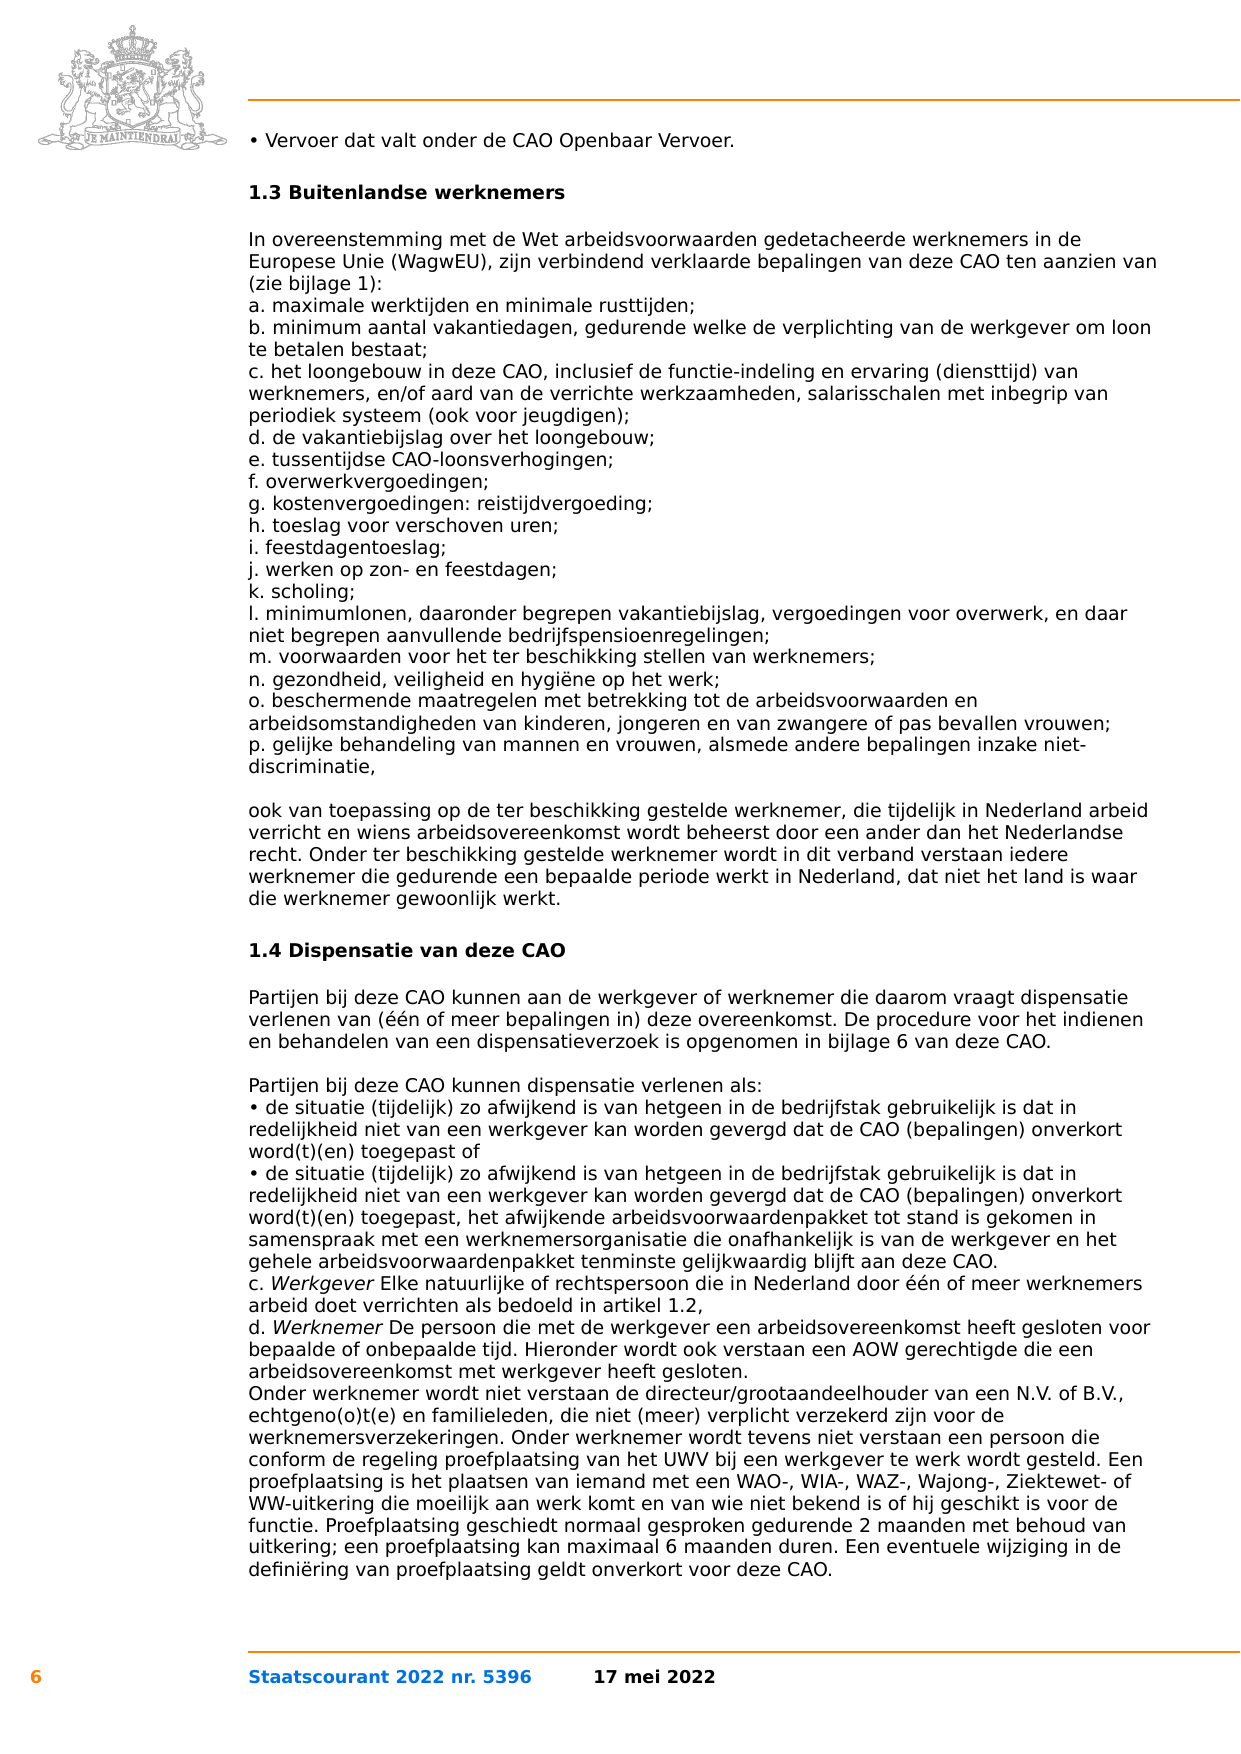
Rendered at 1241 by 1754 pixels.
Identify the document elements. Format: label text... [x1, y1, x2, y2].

text a. maximale werktijden en minimale rusttijden; [248, 295, 1163, 317]
text m. voorwaarden voor het ter beschikking stellen van werknemers; [248, 646, 1163, 668]
text Partijen bij deze CAO kunnen aan de werkgever of werknemer die daarom vraagt dispensatie verlenen van (één of meer bepalingen in) deze overeenkomst. De procedure voor het indienen en behandelen van een dispensatieverzoek is opgenomen in bijlage 6 van deze CAO. [248, 987, 1163, 1053]
text • Vervoer dat valt onder de CAO Openbaar Vervoer. [248, 130, 1163, 152]
text Onder werknemer wordt niet verstaan de directeur/grootaandeelhouder van een N.V. of B.V., echtgeno(o)t(e) en familieleden, die niet (meer) verplicht verzekerd zijn voor de werknemersverzekeringen. Onder werknemer wordt tevens niet verstaan een persoon die conform de regeling proefplaatsing van het UWV bij een werkgever te werk wordt gesteld. Een proefplaatsing is het plaatsen van iemand met een WAO-, WIA-, WAZ-, Wajong-, Ziektewet- of WW-uitkering die moeilijk aan werk komt en van wie niet bekend is of hij geschikt is voor de functie. Proefplaatsing geschiedt normaal gesproken gedurende 2 maanden met behoud van uitkering; een proefplaatsing kan maximaal 6 maanden duren. Een eventuele wijziging in de definiëring van proefplaatsing geldt onverkort voor deze CAO. [248, 1383, 1163, 1580]
text h. toeslag voor verschoven uren; [248, 514, 1163, 537]
text e. tussentijdse CAO-loonsverhogingen; [248, 449, 1163, 471]
text j. werken op zon- en feestdagen; [248, 558, 1163, 581]
text In overeenstemming met de Wet arbeidsvoorwaarden gedetacheerde werknemers in de Europese Unie (WagwEU), zijn verbindend verklaarde bepalingen van deze CAO ten aanzien van (zie bijlage 1): [248, 229, 1163, 295]
text k. scholing; [248, 581, 1163, 602]
text c. Werkgever Elke natuurlijke of rechtspersoon die in Nederland door één of meer werknemers arbeid doet verrichten als bedoeld in artikel 1.2, [248, 1273, 1163, 1317]
text l. minimumlonen, daaronder begrepen vakantiebijslag, vergoedingen voor overwerk, en daar niet begrepen aanvullende bedrijfspensioenregelingen; [248, 602, 1163, 646]
text d. Werknemer De persoon die met de werkgever een arbeidsovereenkomst heeft gesloten voor bepaalde of onbepaalde tijd. Hieronder wordt ook verstaan een AOW gerechtigde die een arbeidsovereenkomst met werkgever heeft gesloten. [248, 1317, 1163, 1383]
text b. minimum aantal vakantiedagen, gedurende welke de verplichting van de werkgever om loon te betalen bestaat; [248, 317, 1163, 361]
text ook van toepassing op de ter beschikking gestelde werknemer, die tijdelijk in Nederland arbeid verricht en wiens arbeidsovereenkomst wordt beheerst door een ander dan het Nederlandse recht. Onder ter beschikking gestelde werknemer wordt in dit verband verstaan iedere werknemer die gedurende een bepaalde periode werkt in Nederland, dat niet het land is waar die werknemer gewoonlijk werkt. [248, 800, 1163, 910]
text d. de vakantiebijslag over het loongebouw; [248, 427, 1163, 449]
picture [38, 25, 227, 150]
text i. feestdagentoeslag; [248, 537, 1163, 558]
text f. overwerkvergoedingen; [248, 471, 1163, 493]
subtitle 1.3 Buitenlandse werknemers [248, 182, 1163, 204]
text g. kostenvergoedingen: reistijdvergoeding; [248, 493, 1163, 514]
subtitle 1.4 Dispensatie van deze CAO [248, 940, 1163, 962]
text o. beschermende maatregelen met betrekking tot de arbeidsvoorwaarden en arbeidsomstandigheden van kinderen, jongeren en van zwangere of pas bevallen vrouwen; [248, 690, 1163, 734]
text n. gezondheid, veiligheid en hygiëne op het werk; [248, 668, 1163, 690]
text c. het loongebouw in deze CAO, inclusief de functie-indeling en ervaring (diensttijd) van werknemers, en/of aard van de verrichte werkzaamheden, salarisschalen met inbegrip van periodiek systeem (ook voor jeugdigen); [248, 361, 1163, 427]
text • de situatie (tijdelijk) zo afwijkend is van hetgeen in de bedrijfstak gebruikelijk is dat in redelijkheid niet van een werkgever kan worden gevergd dat de CAO (bepalingen) onverkort word(t)(en) toegepast of [248, 1097, 1163, 1163]
text • de situatie (tijdelijk) zo afwijkend is van hetgeen in de bedrijfstak gebruikelijk is dat in redelijkheid niet van een werkgever kan worden gevergd dat de CAO (bepalingen) onverkort word(t)(en) toegepast, het afwijkende arbeidsvoorwaardenpakket tot stand is gekomen in samenspraak met een werknemersorganisatie die onafhankelijk is van de werkgever en het gehele arbeidsvoorwaardenpakket tenminste gelijkwaardig blijft aan deze CAO. [248, 1163, 1163, 1273]
text Partijen bij deze CAO kunnen dispensatie verlenen als: [248, 1075, 1163, 1097]
text p. gelijke behandeling van mannen en vrouwen, alsmede andere bepalingen inzake niet- discriminatie, [248, 734, 1163, 778]
